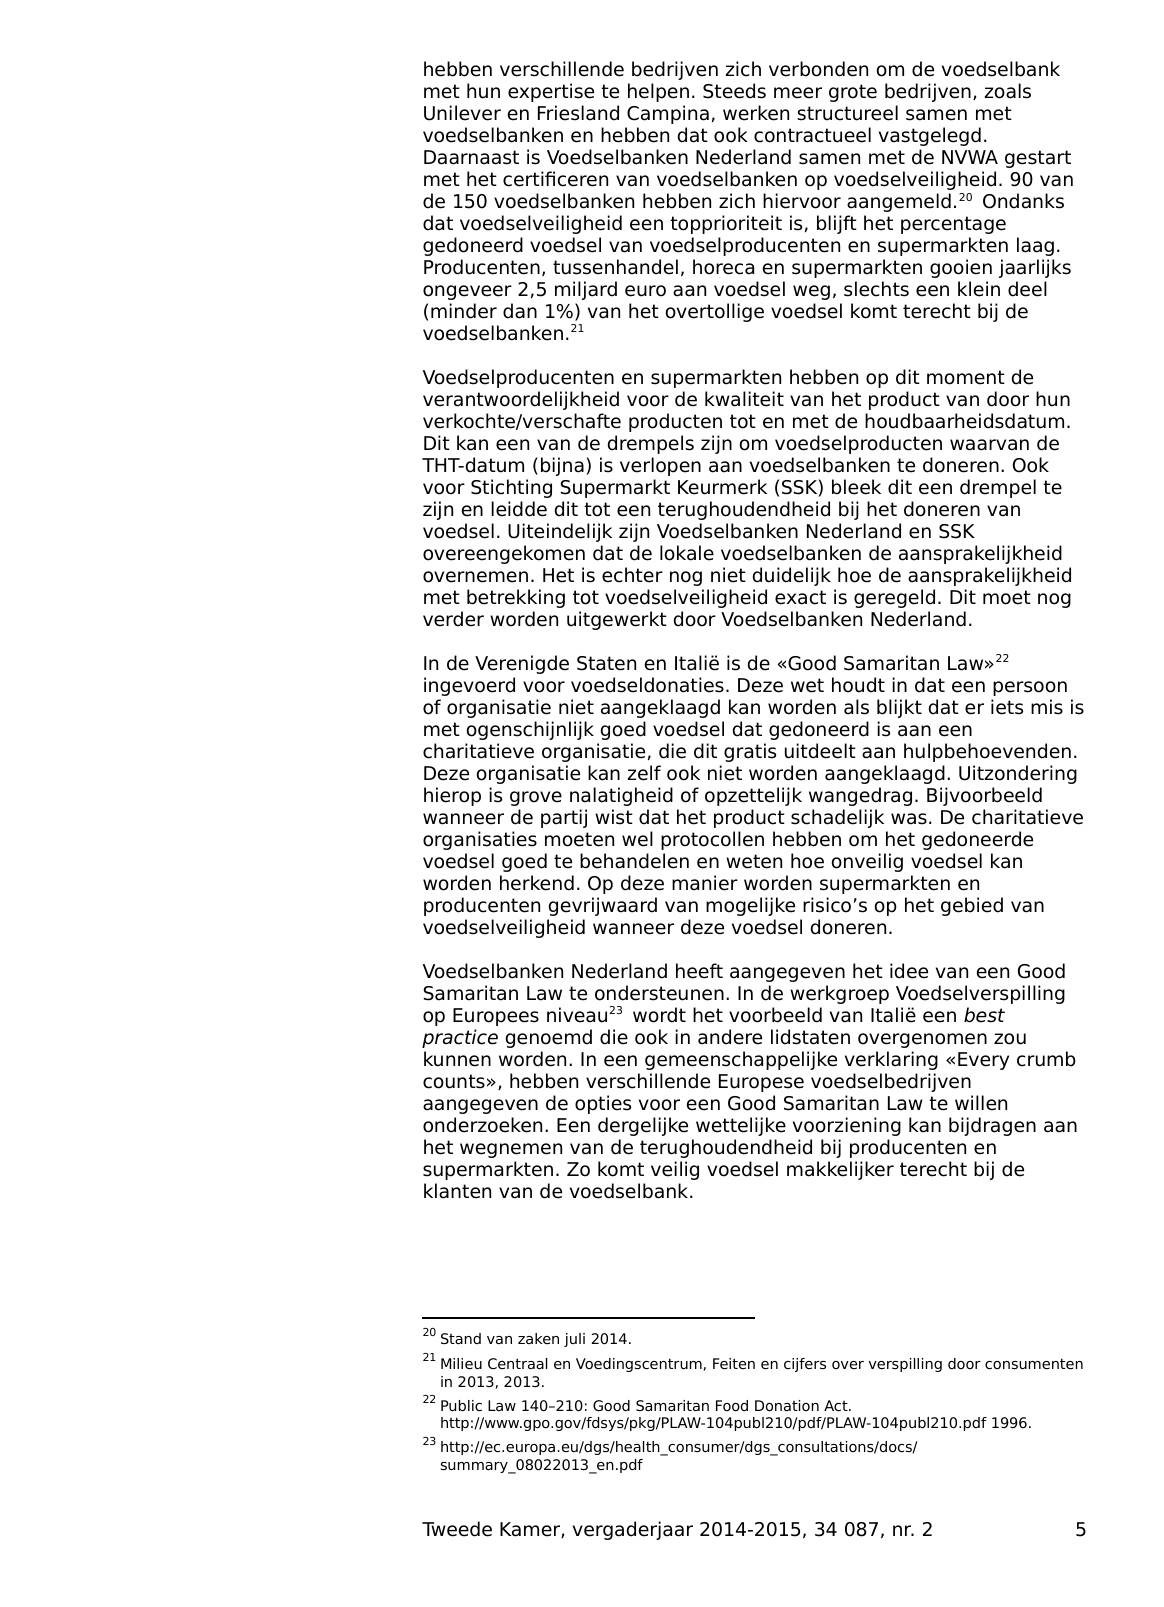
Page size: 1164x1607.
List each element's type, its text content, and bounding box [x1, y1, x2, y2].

text Voedselbanken Nederland heeft aangegeven het idee van een Good Samaritan Law te ondersteunen. In de werkgroep Voedselverspilling op Europees niveau wordt het voorbeeld van Italië een best practice genoemd die ook in andere lidstaten overgenomen zou kunnen worden. In een gemeenschappelijke verklaring «Every crumb counts», hebben verschillende Europese voedselbedrijven aangegeven de opties voor een Good Samaritan Law te willen onderzoeken. Een dergelijke wettelijke voorziening kan bijdragen aan het wegnemen van de terughoudendheid bij producenten en supermarkten. Zo komt veilig voedsel makkelijker terecht bij de klanten van de voedselbank. [422, 961, 1087, 1203]
text http://ec.europa.eu/dgs/health_consumer/dgs_consultations/docs/summary_08022013_en.pdf [422, 1435, 1087, 1474]
text Stand van zaken juli 2014. [422, 1327, 1087, 1349]
text hebben verschillende bedrijven zich verbonden om de voedselbank met hun expertise te helpen. Steeds meer grote bedrijven, zoals Unilever en Friesland Campina, werken structureel samen met voedselbanken en hebben dat ook contractueel vastgelegd. Daarnaast is Voedselbanken Nederland samen met de NVWA gestart met het certificeren van voedselbanken op voedselveiligheid. 90 van de 150 voedselbanken hebben zich hiervoor aangemeld. Ondanks dat voedselveiligheid een topprioriteit is, blijft het percentage gedoneerd voedsel van voedselproducenten en supermarkten laag. Producenten, tussenhandel, horeca en supermarkten gooien jaarlijks ongeveer 2,5 miljard euro aan voedsel weg, slechts een klein deel (minder dan 1%) van het overtollige voedsel komt terecht bij de voedselbanken. [422, 59, 1087, 345]
text Voedselproducenten en supermarkten hebben op dit moment de verantwoordelijkheid voor de kwaliteit van het product van door hun verkochte/verschafte producten tot en met de houdbaarheidsdatum. Dit kan een van de drempels zijn om voedselproducten waarvan de THT-datum (bijna) is verlopen aan voedselbanken te doneren. Ook voor Stichting Supermarkt Keurmerk (SSK) bleek dit een drempel te zijn en leidde dit tot een terughoudendheid bij het doneren van voedsel. Uiteindelijk zijn Voedselbanken Nederland en SSK overeengekomen dat de lokale voedselbanken de aansprakelijkheid overnemen. Het is echter nog niet duidelijk hoe de aansprakelijkheid met betrekking tot voedselveiligheid exact is geregeld. Dit moet nog verder worden uitgewerkt door Voedselbanken Nederland. [422, 367, 1087, 631]
text Milieu Centraal en Voedingscentrum, Feiten en cijfers over verspilling door consumenten in 2013, 2013. [422, 1352, 1087, 1391]
text In de Verenigde Staten en Italië is de «Good Samaritan Law» ingevoerd voor voedseldonaties. Deze wet houdt in dat een persoon of organisatie niet aangeklaagd kan worden als blijkt dat er iets mis is met ogenschijnlijk goed voedsel dat gedoneerd is aan een charitatieve organisatie, die dit gratis uitdeelt aan hulpbehoevenden. Deze organisatie kan zelf ook niet worden aangeklaagd. Uitzondering hierop is grove nalatigheid of opzettelijk wangedrag. Bijvoorbeeld wanneer de partij wist dat het product schadelijk was. De charitatieve organisaties moeten wel protocollen hebben om het gedoneerde voedsel goed te behandelen en weten hoe onveilig voedsel kan worden herkend. Op deze manier worden supermarkten en producenten gevrijwaard van mogelijke risico’s op het gebied van voedselveiligheid wanneer deze voedsel doneren. [422, 653, 1087, 939]
text Public Law 140–210: Good Samaritan Food Donation Act. http://www.gpo.gov/fdsys/pkg/PLAW-104publ210/pdf/PLAW-104publ210.pdf 1996. [422, 1393, 1087, 1432]
